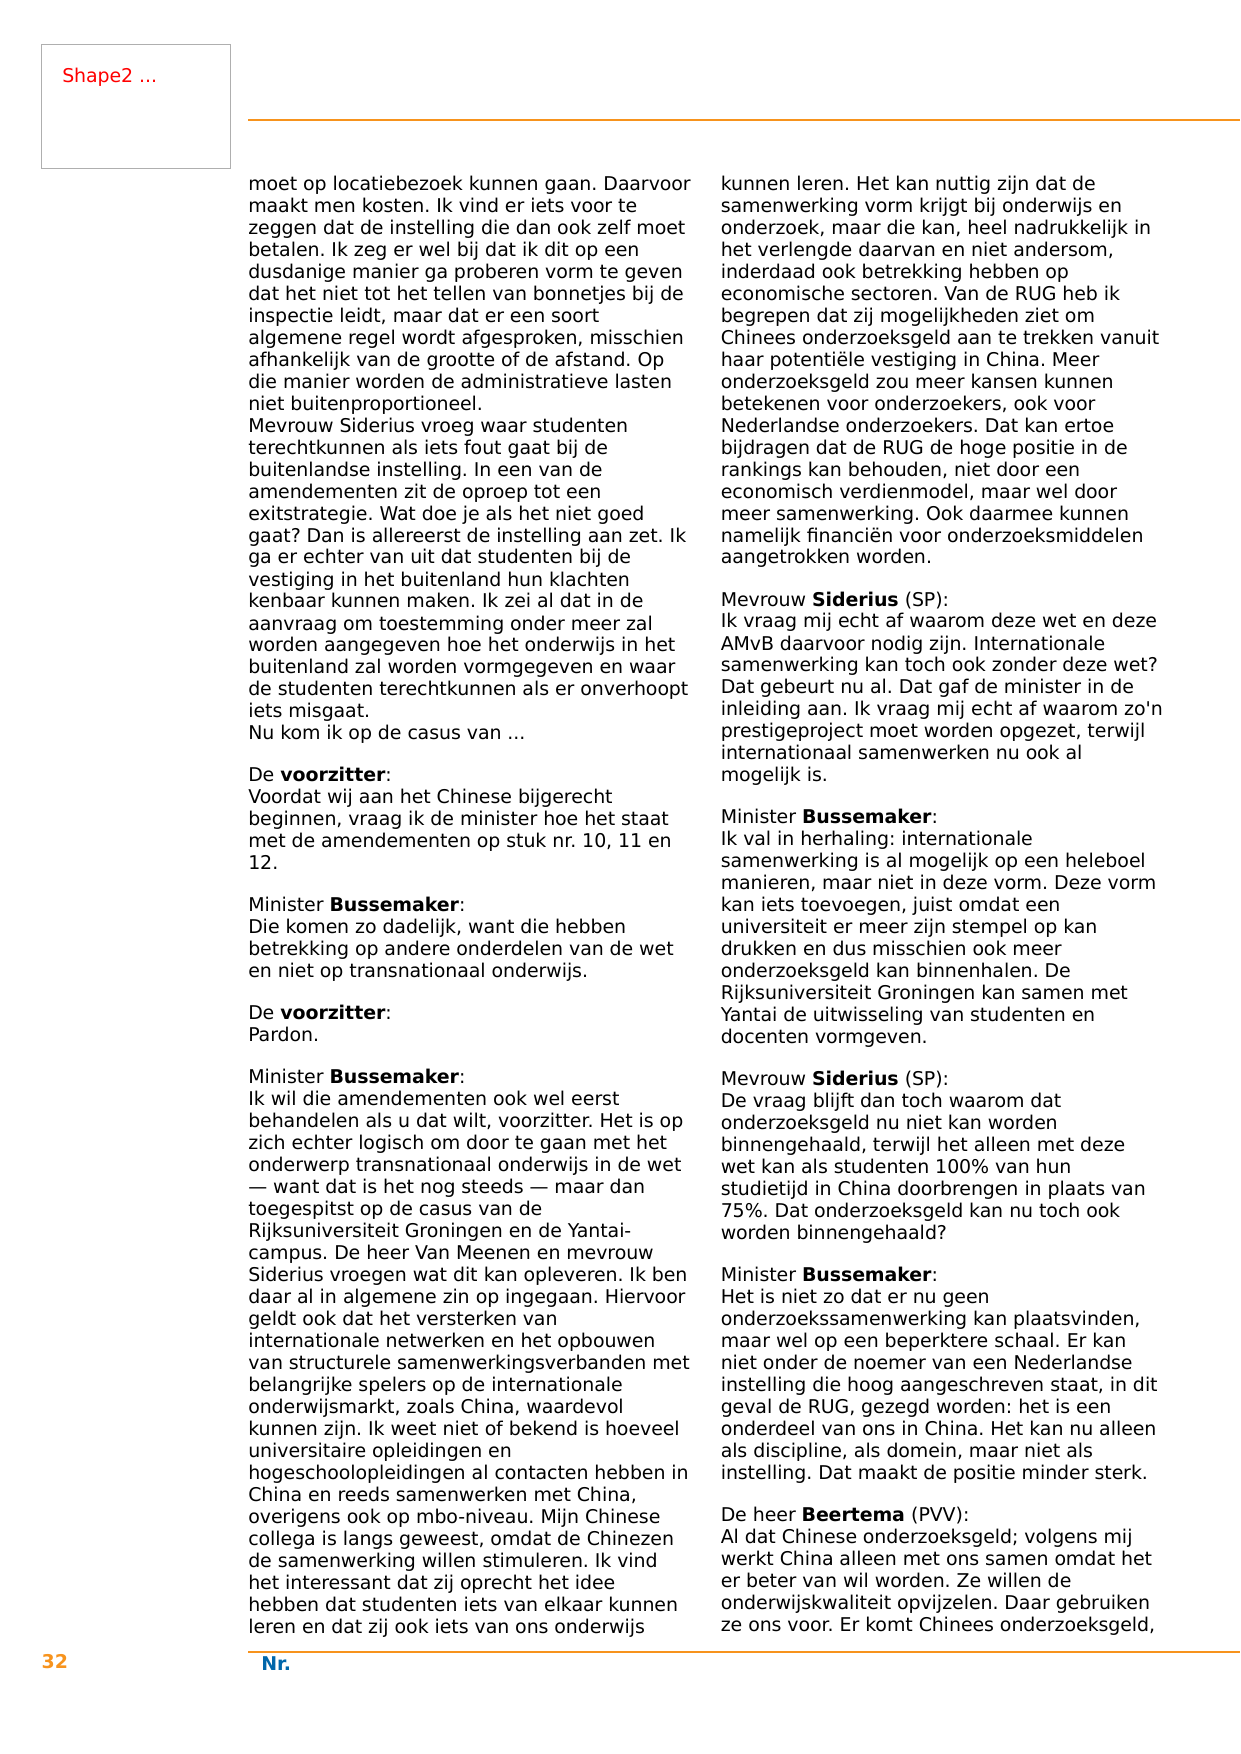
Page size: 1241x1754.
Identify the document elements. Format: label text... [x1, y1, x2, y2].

text De vraag blijft dan toch waarom dat onderzoeksgeld nu niet kan worden binnengehaald, terwijl het alleen met deze wet kan als studenten 100% van hun studietijd in China doorbrengen in plaats van 75%. Dat onderzoeksgeld kan nu toch ook worden binnengehaald? [721, 1090, 1163, 1244]
text Het is niet zo dat er nu geen onderzoekssamenwerking kan plaatsvinden, maar wel op een beperktere schaal. Er kan niet onder de noemer van een Nederlandse instelling die hoog aangeschreven staat, in dit geval de RUG, gezegd worden: het is een onderdeel van ons in China. Het kan nu alleen als discipline, als domein, maar niet als instelling. Dat maakt de positie minder sterk. [721, 1286, 1163, 1484]
text Mevrouw Siderius (SP): [721, 1068, 1163, 1090]
text Voordat wij aan het Chinese bijgerecht beginnen, vraag ik de minister hoe het staat met de amendementen op stuk nr. 10, 11 en 12. [248, 786, 691, 874]
text Minister Bussemaker: [248, 894, 691, 916]
text Ik val in herhaling: internationale samenwerking is al mogelijk op een heleboel manieren, maar niet in deze vorm. Deze vorm kan iets toevoegen, juist omdat een universiteit er meer zijn stempel op kan drukken en dus misschien ook meer onderzoeksgeld kan binnenhalen. De Rijksuniversiteit Groningen kan samen met Yantai de uitwisseling van studenten en docenten vormgeven. [721, 828, 1163, 1048]
text Die komen zo dadelijk, want die hebben betrekking op andere onderdelen van de wet en niet op transnationaal onderwijs. [248, 916, 691, 982]
text De heer Beertema (PVV): [721, 1504, 1163, 1526]
text Minister Bussemaker: [721, 1264, 1163, 1286]
text Ik vraag mij echt af waarom deze wet en deze AMvB daarvoor nodig zijn. Internationale samenwerking kan toch ook zonder deze wet? Dat gebeurt nu al. Dat gaf de minister in de inleiding aan. Ik vraag mij echt af waarom zo'n prestigeproject moet worden opgezet, terwijl internationaal samenwerken nu ook al mogelijk is. [721, 610, 1163, 786]
text Pardon. [248, 1024, 691, 1046]
text kunnen leren. Het kan nuttig zijn dat de samenwerking vorm krijgt bij onderwijs en onderzoek, maar die kan, heel nadrukkelijk in het verlengde daarvan en niet andersom, inderdaad ook betrekking hebben op economische sectoren. Van de RUG heb ik begrepen dat zij mogelijkheden ziet om Chinees onderzoeksgeld aan te trekken vanuit haar potentiële vestiging in China. Meer onderzoeksgeld zou meer kansen kunnen betekenen voor onderzoekers, ook voor Nederlandse onderzoekers. Dat kan ertoe bijdragen dat de RUG de hoge positie in de rankings kan behouden, niet door een economisch verdienmodel, maar wel door meer samenwerking. Ook daarmee kunnen namelijk financiën voor onderzoeksmiddelen aangetrokken worden. [721, 173, 1163, 568]
text moet op locatiebezoek kunnen gaan. Daarvoor maakt men kosten. Ik vind er iets voor te zeggen dat de instelling die dan ook zelf moet betalen. Ik zeg er wel bij dat ik dit op een dusdanige manier ga proberen vorm te geven dat het niet tot het tellen van bonnetjes bij de inspectie leidt, maar dat er een soort algemene regel wordt afgesproken, misschien afhankelijk van de grootte of de afstand. Op die manier worden de administratieve lasten niet buitenproportioneel. [248, 173, 691, 414]
text Mevrouw Siderius vroeg waar studenten terechtkunnen als iets fout gaat bij de buitenlandse instelling. In een van de amendementen zit de oproep tot een exitstrategie. Wat doe je als het niet goed gaat? Dan is allereerst de instelling aan zet. Ik ga er echter van uit dat studenten bij de vestiging in het buitenland hun klachten kenbaar kunnen maken. Ik zei al dat in de aanvraag om toestemming onder meer zal worden aangegeven hoe het onderwijs in het buitenland zal worden vormgegeven en waar de studenten terechtkunnen als er onverhoopt iets misgaat. [248, 414, 691, 722]
text Nu kom ik op de casus van ... [248, 722, 691, 744]
text De voorzitter: [248, 1002, 691, 1024]
text De voorzitter: [248, 764, 691, 786]
text Ik wil die amendementen ook wel eerst behandelen als u dat wilt, voorzitter. Het is op zich echter logisch om door te gaan met het onderwerp transnationaal onderwijs in de wet — want dat is het nog steeds — maar dan toegespitst op de casus van de Rijksuniversiteit Groningen en de Yantai-campus. De heer Van Meenen en mevrouw Siderius vroegen wat dit kan opleveren. Ik ben daar al in algemene zin op ingegaan. Hiervoor geldt ook dat het versterken van internationale netwerken en het opbouwen van structurele samenwerkingsverbanden met belangrijke spelers op de internationale onderwijsmarkt, zoals China, waardevol kunnen zijn. Ik weet niet of bekend is hoeveel universitaire opleidingen en hogeschoolopleidingen al contacten hebben in China en reeds samenwerken met China, overigens ook op mbo-niveau. Mijn Chinese collega is langs geweest, omdat de Chinezen de samenwerking willen stimuleren. Ik vind het interessant dat zij oprecht het idee hebben dat studenten iets van elkaar kunnen leren en dat zij ook iets van ons onderwijs [248, 1088, 691, 1637]
text Minister Bussemaker: [721, 806, 1163, 828]
text Al dat Chinese onderzoeksgeld; volgens mij werkt China alleen met ons samen omdat het er beter van wil worden. Ze willen de onderwijskwaliteit opvijzelen. Daar gebruiken ze ons voor. Er komt Chinees onderzoeksgeld, [721, 1526, 1163, 1636]
text Minister Bussemaker: [248, 1066, 691, 1088]
text Mevrouw Siderius (SP): [721, 588, 1163, 610]
